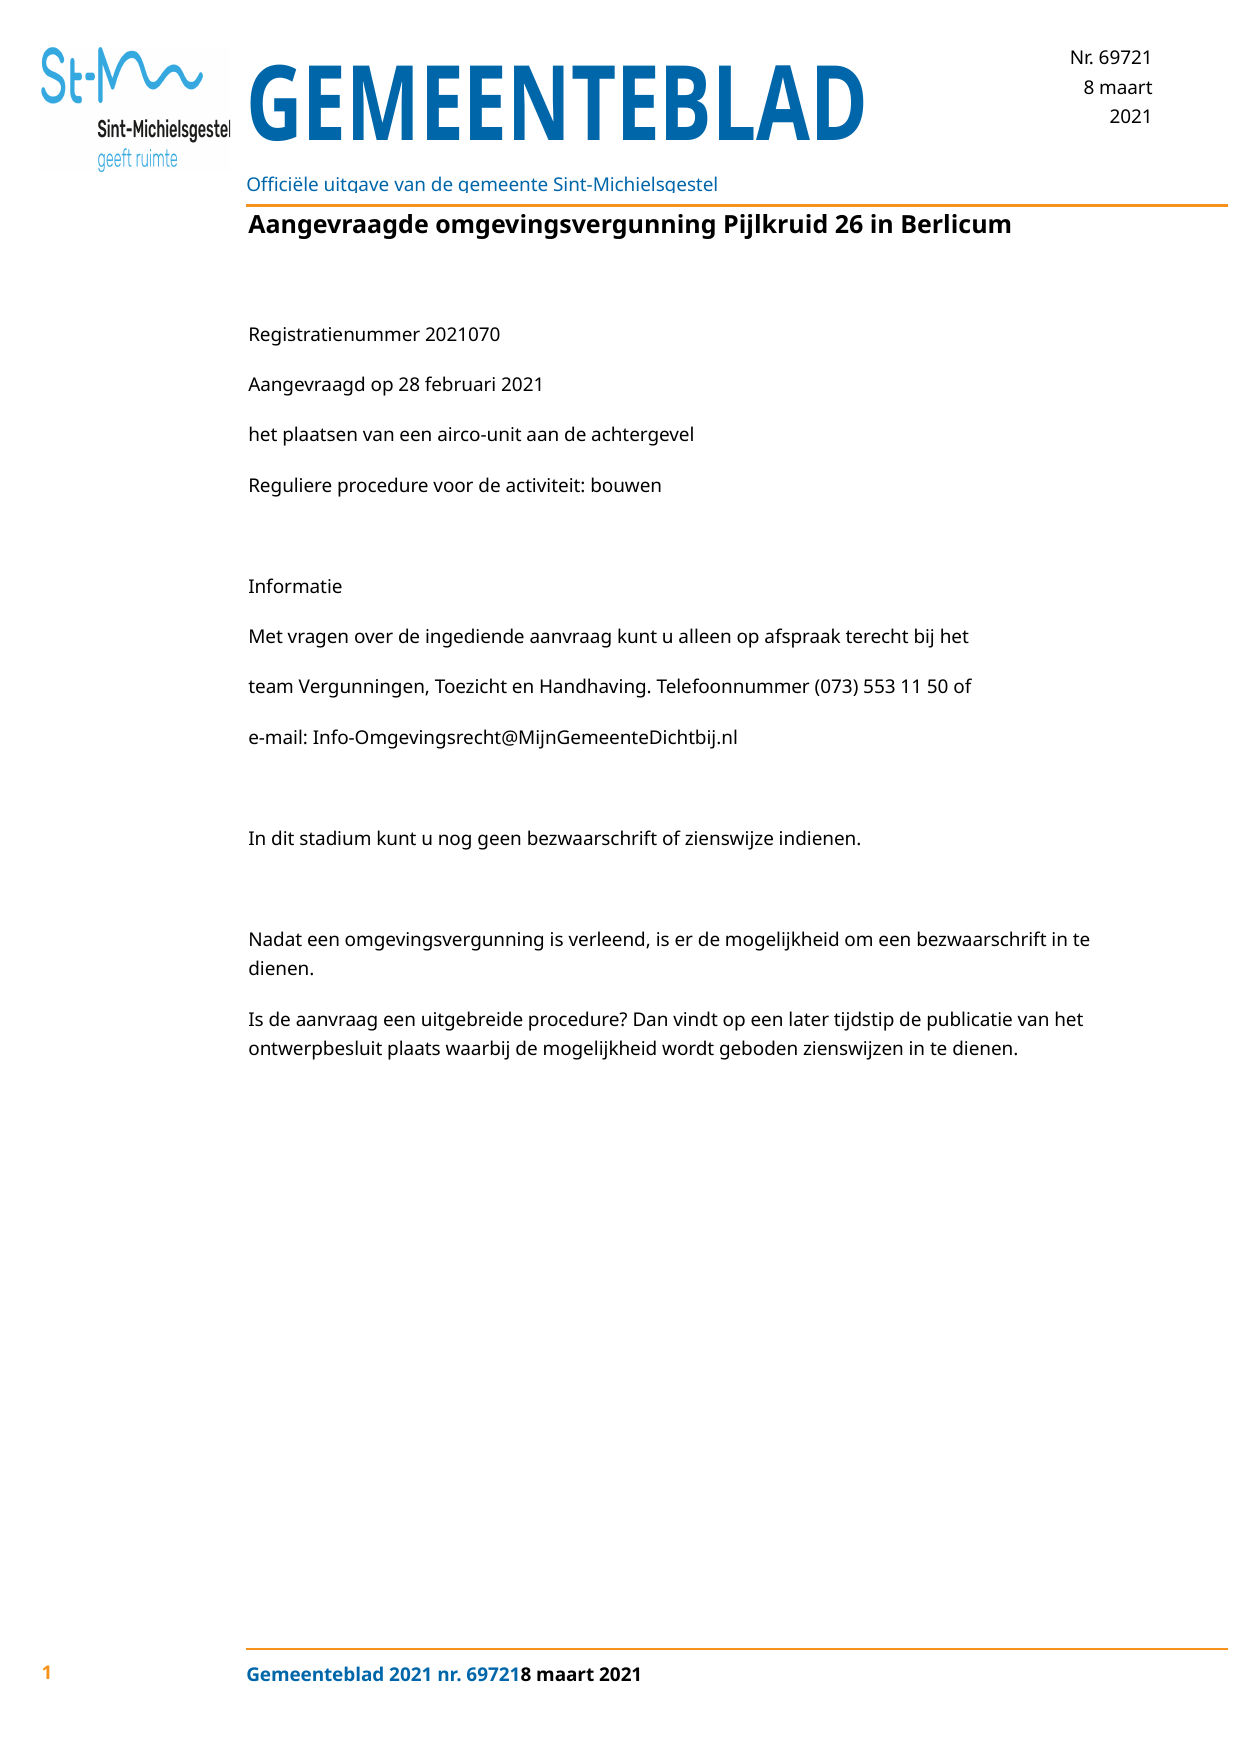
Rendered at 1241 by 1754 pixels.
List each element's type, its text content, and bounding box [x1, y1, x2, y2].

text Informatie [248, 573, 1152, 598]
picture [41, 47, 231, 172]
text team Vergunningen, Toezicht en Handhaving. Telefoonnummer (073) 553 11 50 of [248, 674, 1152, 699]
text Registratienummer 2021070 [248, 321, 1152, 346]
text Aangevraagde omgevingsvergunning Pijlkruid 26 in Berlicum [248, 207, 1152, 241]
text In dit stadium kunt u nog geen bezwaarschrift of zienswijze indienen. [248, 825, 1152, 851]
text Met vragen over de ingediende aanvraag kunt u alleen op afspraak terecht bij het [248, 623, 1152, 649]
text Reguliere procedure voor de activiteit: bouwen [248, 472, 1152, 498]
text Is de aanvraag een uitgebreide procedure? Dan vindt op een later tijdstip de publicatie van het ontwerpbesluit plaats waarbij de mogelijkheid wordt geboden zienswijzen in te dienen. [248, 1006, 1152, 1061]
text het plaatsen van een airco-unit aan de achtergevel [248, 422, 1152, 447]
text Nadat een omgevingsvergunning is verleend, is er de mogelijkheid om een bezwaarschrift in te dienen. [248, 926, 1152, 981]
text Aangevraagd op 28 februari 2021 [248, 371, 1152, 397]
text e-mail: Info-Omgevingsrecht@MijnGemeenteDichtbij.nl [248, 724, 1152, 750]
